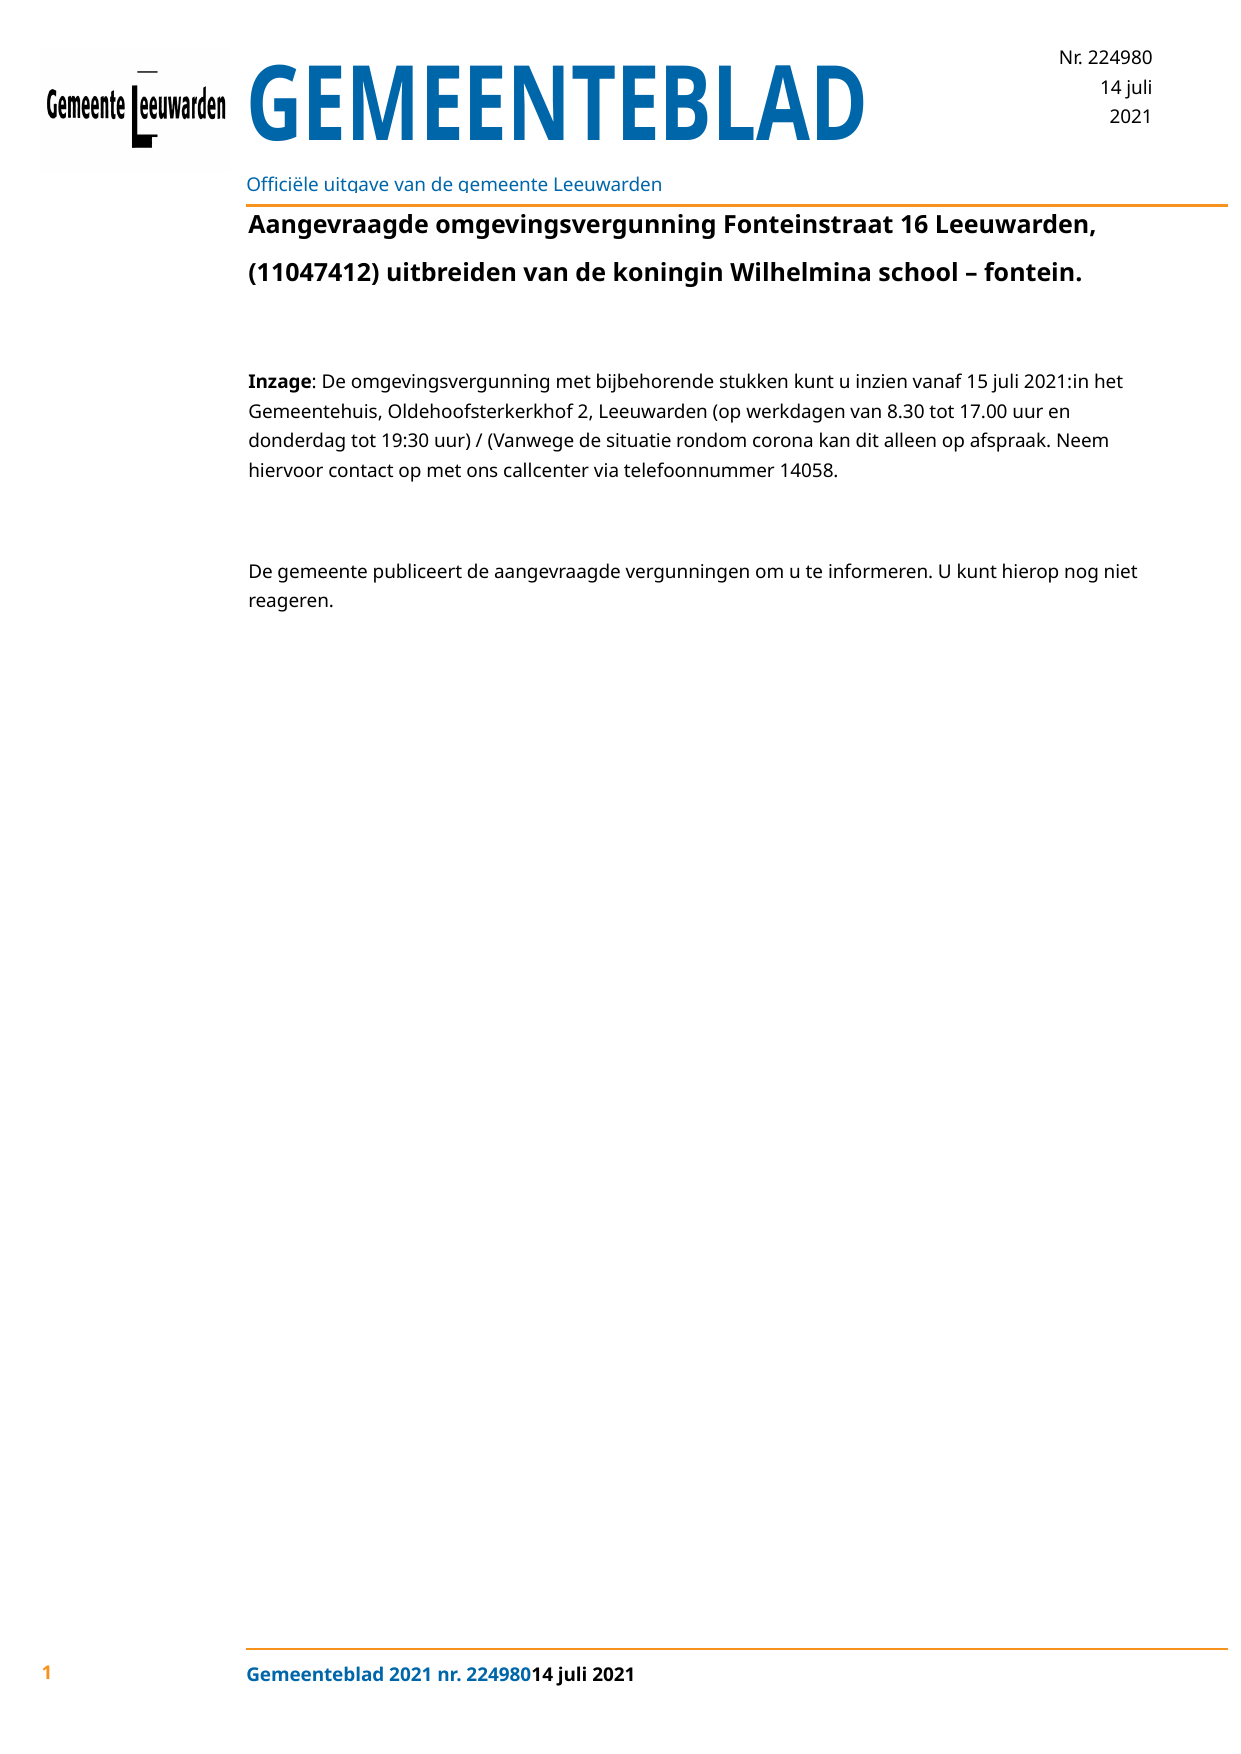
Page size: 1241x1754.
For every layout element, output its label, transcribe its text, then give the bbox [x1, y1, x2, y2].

text De gemeente publiceert de aangevraagde vergunningen om u te informeren. U kunt hierop nog niet reageren. [248, 558, 1152, 613]
picture [41, 47, 231, 172]
text Aangevraagde omgevingsvergunning Fonteinstraat 16 Leeuwarden, (11047412) uitbreiden van de koningin Wilhelmina school – fontein. [248, 207, 1152, 288]
text Inzage: De omgevingsvergunning met bijbehorende stukken kunt u inzien vanaf 15 juli 2021:in het Gemeentehuis, Oldehoofsterkerkhof 2, Leeuwarden (op werkdagen van 8.30 tot 17.00 uur en donderdag tot 19:30 uur) / (Vanwege de situatie rondom corona kan dit alleen op afspraak. Neem hiervoor contact op met ons callcenter via telefoonnummer 14058. [248, 368, 1152, 483]
